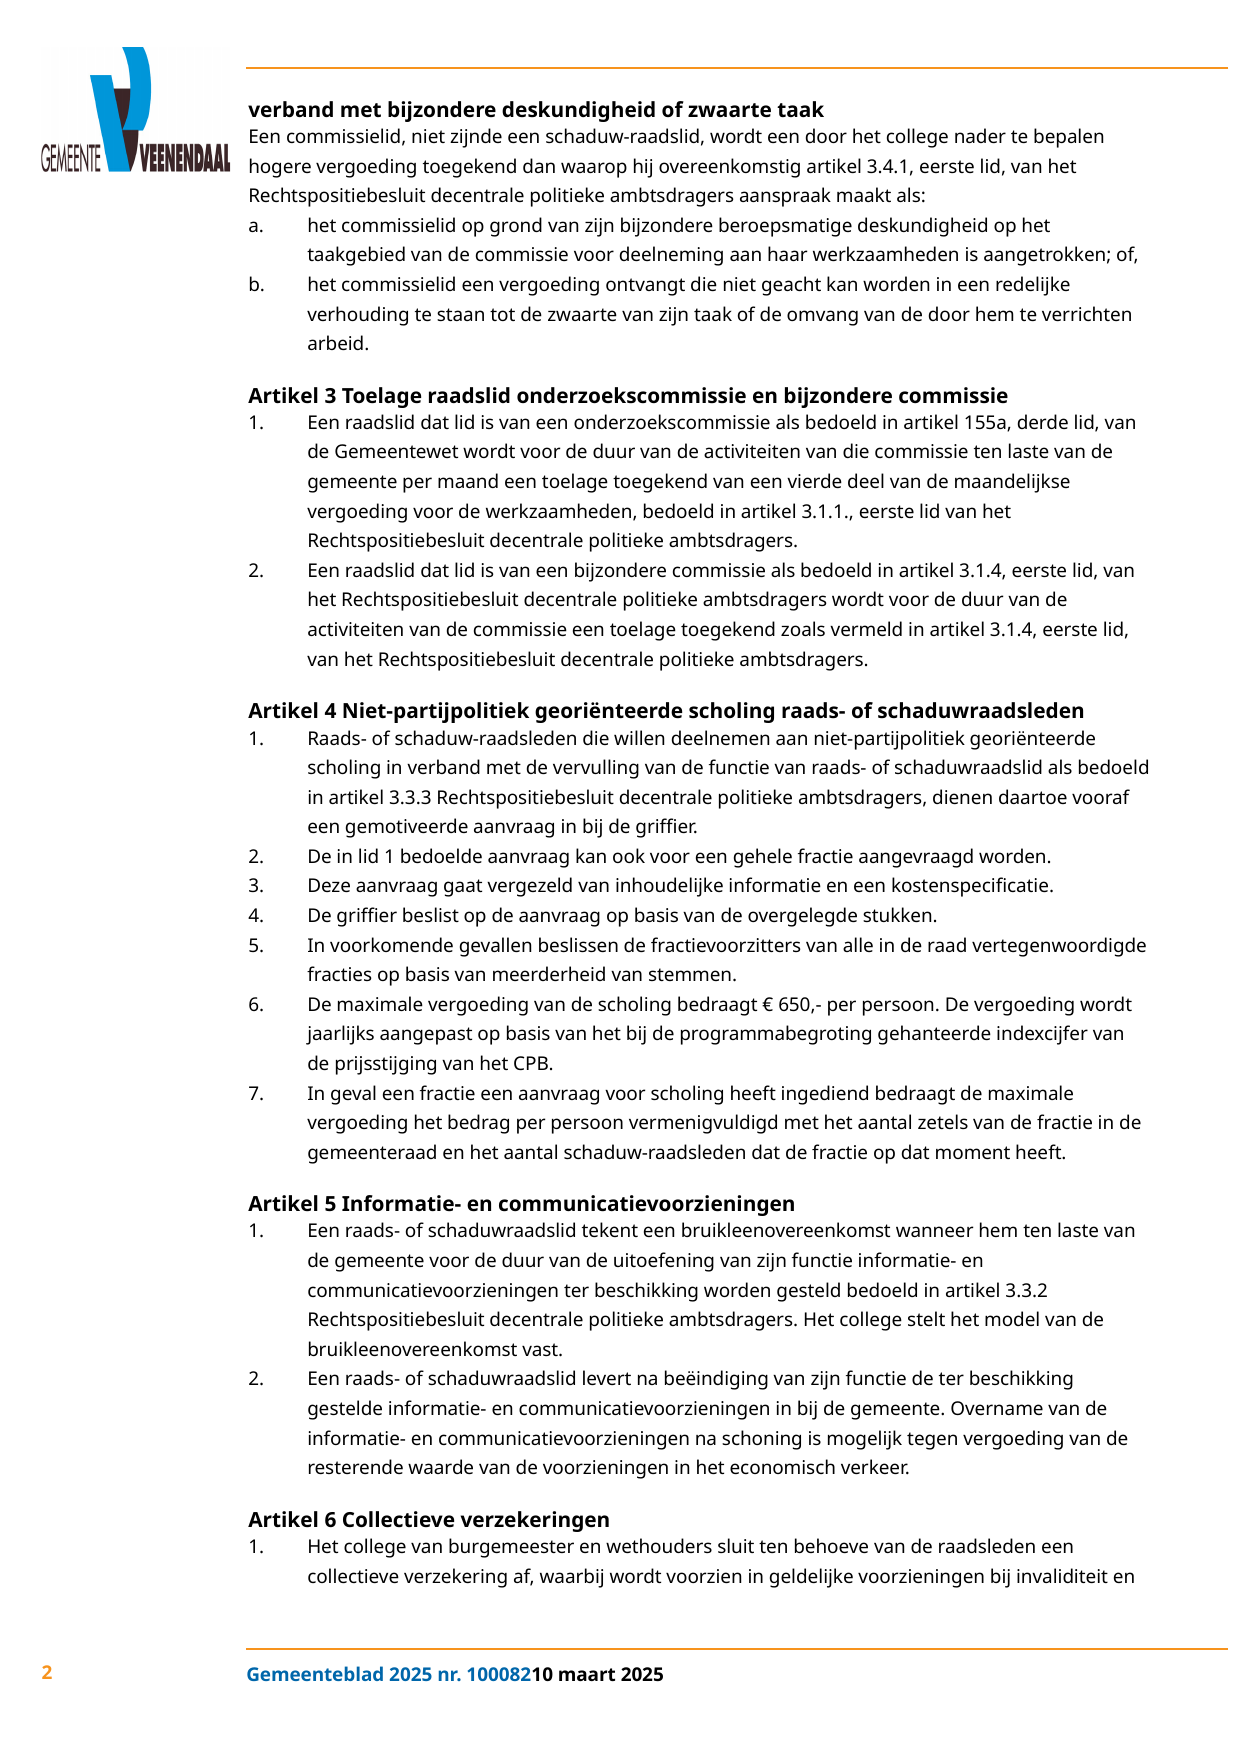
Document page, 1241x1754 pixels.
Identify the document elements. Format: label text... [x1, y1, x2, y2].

list Een raads- of schaduwraadslid levert na beëindiging van zijn functie de ter beschikking gestelde informatie- en communicatievoorzieningen in bij de gemeente. Overname van de informatie- en communicatievoorzieningen na schoning is mogelijk tegen vergoeding van de resterende waarde van de voorzieningen in het economisch verkeer. [248, 1366, 1152, 1480]
list De maximale vergoeding van de scholing bedraagt € 650,- per persoon. De vergoeding wordt jaarlijks aangepast op basis van het bij de programmabegroting gehanteerde indexcijfer van de prijsstijging van het CPB. [248, 991, 1152, 1076]
text Artikel 4 Niet-partijpolitiek georiënteerde scholing raads- of schaduwraadsleden [248, 696, 1152, 725]
text Een commissielid, niet zijnde een schaduw-raadslid, wordt een door het college nader te bepalen hogere vergoeding toegekend dan waarop hij overeenkomstig artikel 3.4.1, eerste lid, van het Rechtspositiebesluit decentrale politieke ambtsdragers aanspraak maakt als: [248, 123, 1152, 208]
list In voorkomende gevallen beslissen de fractievoorzitters van alle in de raad vertegenwoordigde fracties op basis van meerderheid van stemmen. [248, 932, 1152, 987]
text Artikel 6 Collectieve verzekeringen [248, 1505, 1152, 1533]
list Een raads- of schaduwraadslid tekent een bruikleenovereenkomst wanneer hem ten laste van de gemeente voor de duur van de uitoefening van zijn functie informatie- en communicatievoorzieningen ter beschikking worden gesteld bedoeld in artikel 3.3.2 Rechtspositiebesluit decentrale politieke ambtsdragers. Het college stelt het model van de bruikleenovereenkomst vast. [248, 1218, 1152, 1362]
list Een raadslid dat lid is van een bijzondere commissie als bedoeld in artikel 3.1.4, eerste lid, van het Rechtspositiebesluit decentrale politieke ambtsdragers wordt voor de duur van de activiteiten van de commissie een toelage toegekend zoals vermeld in artikel 3.1.4, eerste lid, van het Rechtspositiebesluit decentrale politieke ambtsdragers. [248, 557, 1152, 672]
list Raads- of schaduw-raadsleden die willen deelnemen aan niet-partijpolitiek georiënteerde scholing in verband met de vervulling van de functie van raads- of schaduwraadslid als bedoeld in artikel 3.3.3 Rechtspositiebesluit decentrale politieke ambtsdragers, dienen daartoe vooraf een gemotiveerde aanvraag in bij de griffier. [248, 725, 1152, 839]
text Artikel 5 Informatie- en communicatievoorzieningen [248, 1189, 1152, 1218]
picture [41, 47, 130, 172]
list Het college van burgemeester en wethouders sluit ten behoeve van de raadsleden een collectieve verzekering af, waarbij wordt voorzien in geldelijke voorzieningen bij invaliditeit en [248, 1533, 1152, 1588]
list De griffier beslist op de aanvraag op basis van de overgelegde stukken. [248, 902, 1152, 928]
list Deze aanvraag gaat vergezeld van inhoudelijke informatie en een kostenspecificatie. [248, 873, 1152, 898]
list Een raadslid dat lid is van een onderzoekscommissie als bedoeld in artikel 155a, derde lid, van de Gemeentewet wordt voor de duur van de activiteiten van die commissie ten laste van de gemeente per maand een toelage toegekend van een vierde deel van de maandelijkse vergoeding voor de werkzaamheden, bedoeld in artikel 3.1.1., eerste lid van het Rechtspositiebesluit decentrale politieke ambtsdragers. [248, 409, 1152, 553]
list het commissielid een vergoeding ontvangt die niet geacht kan worden in een redelijke verhouding te staan tot de zwaarte van zijn taak of de omvang van de door hem te verrichten arbeid. [248, 271, 1152, 356]
picture [123, 47, 231, 172]
text verband met bijzondere deskundigheid of zwaarte taak [248, 95, 1152, 123]
list In geval een fractie een aanvraag voor scholing heeft ingediend bedraagt de maximale vergoeding het bedrag per persoon vermenigvuldigd met het aantal zetels van de fractie in de gemeenteraad en het aantal schaduw-raadsleden dat de fractie op dat moment heeft. [248, 1080, 1152, 1164]
text Artikel 3 Toelage raadslid onderzoekscommissie en bijzondere commissie [248, 381, 1152, 409]
list het commissielid op grond van zijn bijzondere beroepsmatige deskundigheid op het taakgebied van de commissie voor deelneming aan haar werkzaamheden is aangetrokken; of, [248, 212, 1152, 267]
list De in lid 1 bedoelde aanvraag kan ook voor een gehele fractie aangevraagd worden. [248, 843, 1152, 869]
